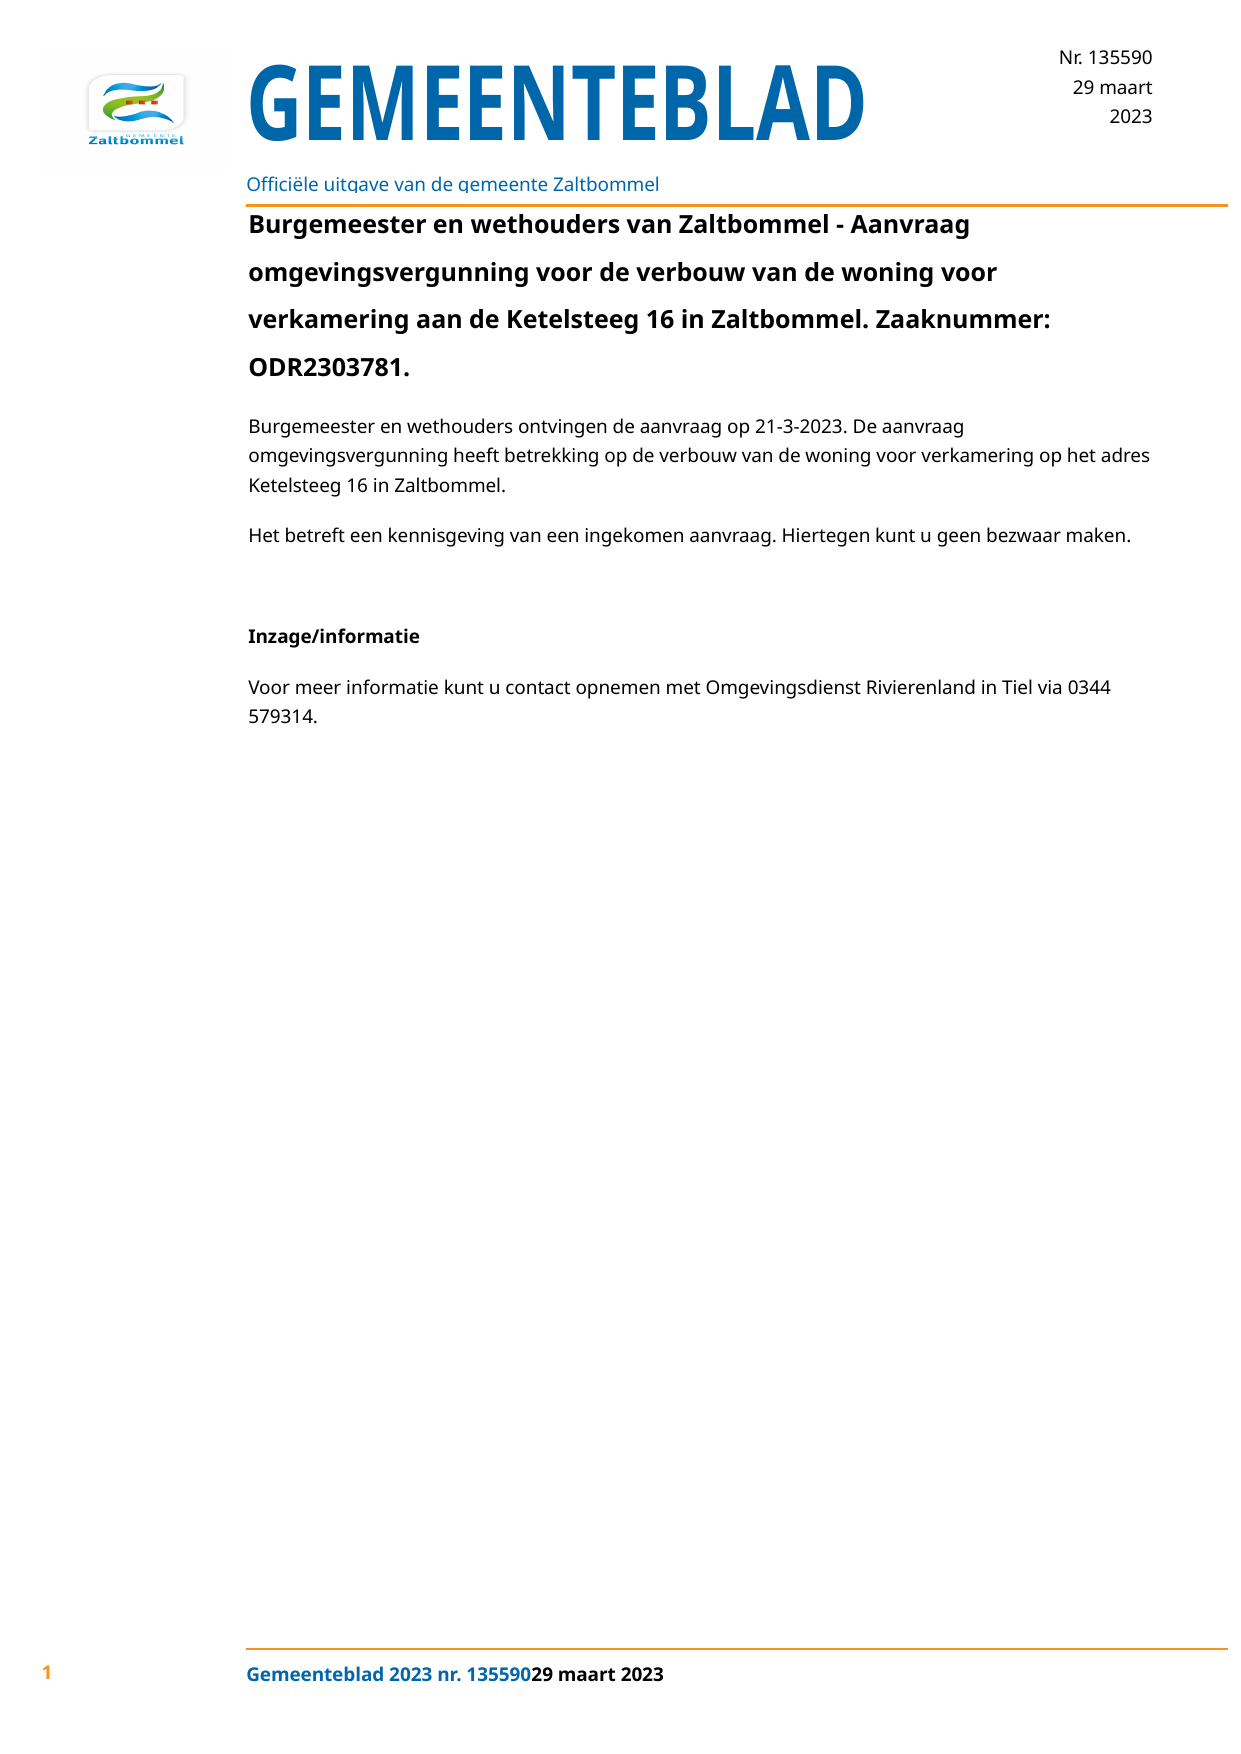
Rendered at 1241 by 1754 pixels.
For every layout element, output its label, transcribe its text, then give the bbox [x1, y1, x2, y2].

text Voor meer informatie kunt u contact opnemen met Omgevingsdienst Rivierenland in Tiel via 0344 579314. [248, 674, 1152, 729]
text Inzage/informatie [248, 623, 1152, 649]
picture [41, 47, 231, 172]
text Het betreft een kennisgeving van een ingekomen aanvraag. Hiertegen kunt u geen bezwaar maken. [248, 523, 1152, 548]
text Burgemeester en wethouders ontvingen de aanvraag op 21-3-2023. De aanvraag omgevingsvergunning heeft betrekking op de verbouw van de woning voor verkamering op het adres Ketelsteeg 16 in Zaltbommel. [248, 413, 1152, 498]
text Burgemeester en wethouders van Zaltbommel - Aanvraag omgevingsvergunning voor de verbouw van de woning voor verkamering aan de Ketelsteeg 16 in Zaltbommel. Zaaknummer: ODR2303781. [248, 207, 1152, 384]
